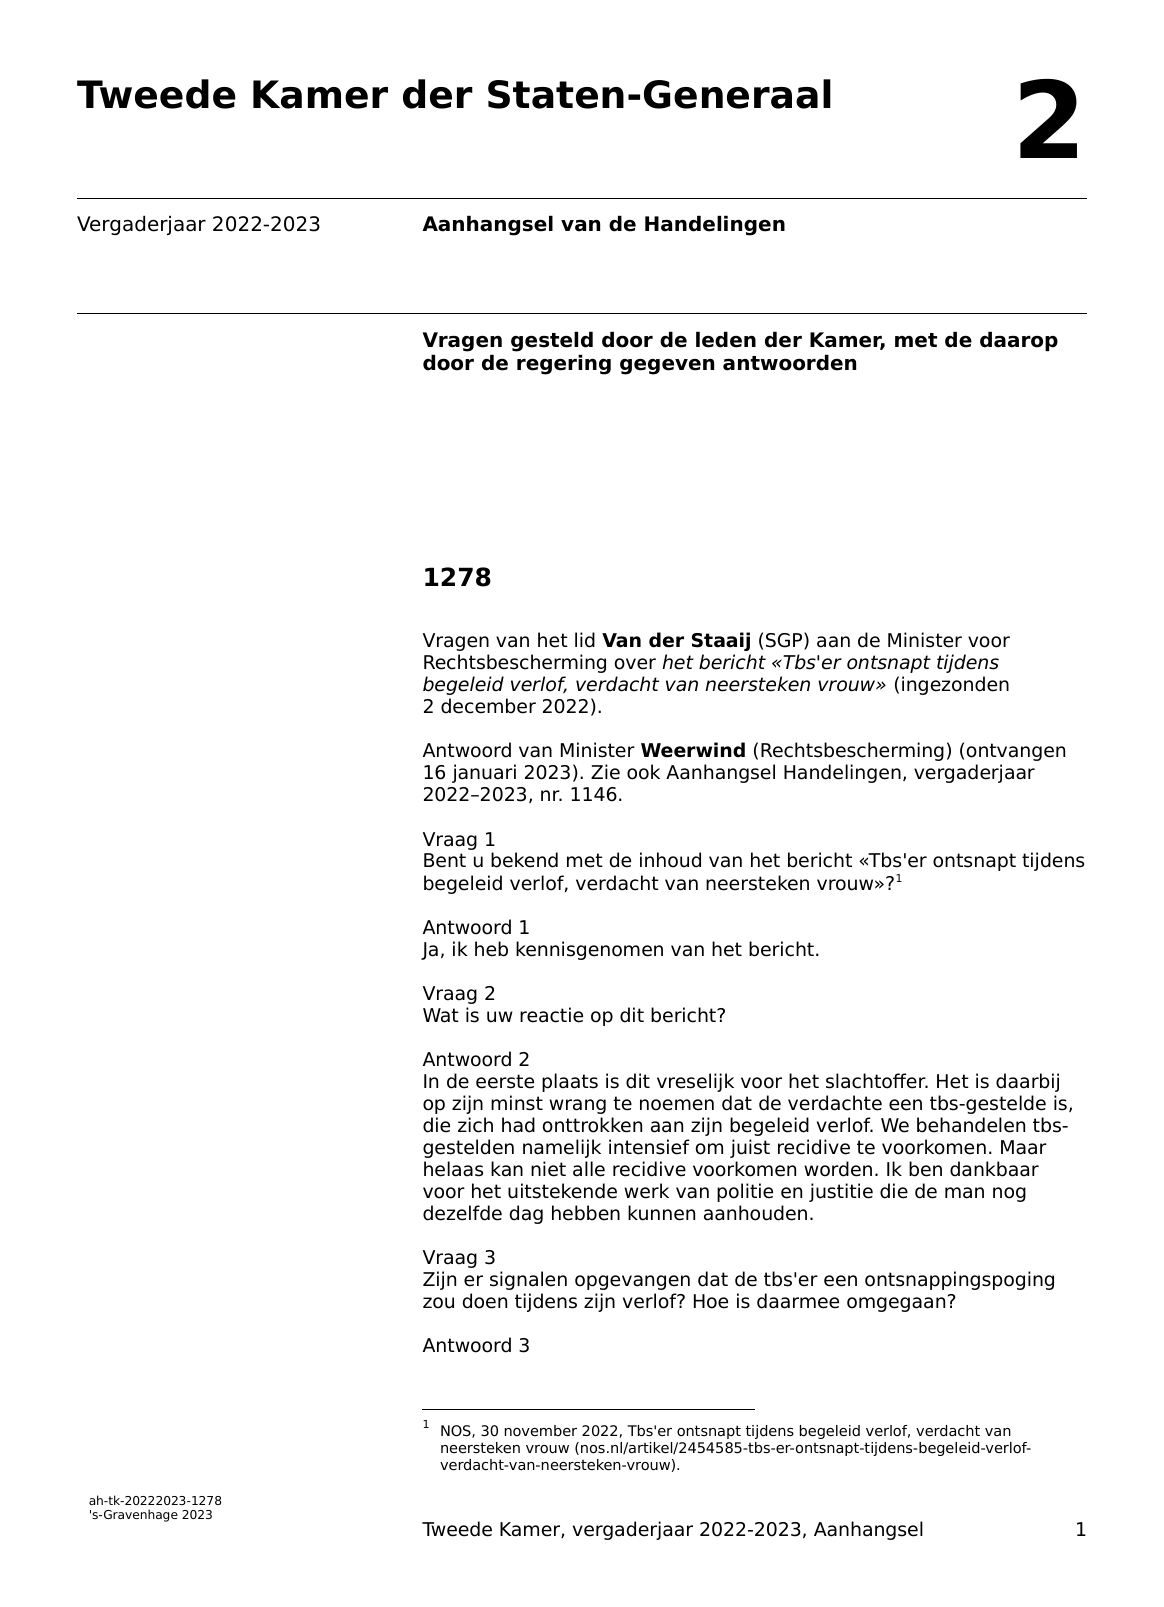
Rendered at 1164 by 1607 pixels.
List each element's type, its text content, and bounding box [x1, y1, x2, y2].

text Antwoord 1 [422, 917, 1087, 938]
text 1278 [422, 563, 1087, 592]
table_cell [77, 314, 422, 375]
text ah-tk-20222023-1278 [88, 1494, 323, 1508]
text Antwoord 2 [422, 1049, 1087, 1071]
text Vraag 2 [422, 983, 1087, 1005]
table_header Tweede Kamer der Staten-Generaal [77, 59, 886, 198]
text Bent u bekend met de inhoud van het bericht «Tbs'er ontsnapt tijdens begeleid verlof, verdacht van neersteken vrouw»? [422, 850, 1087, 894]
text 's-Gravenhage 2023 [88, 1508, 323, 1522]
text NOS, 30 november 2022, Tbs'er ontsnapt tijdens begeleid verlof, verdacht van neersteken vrouw (nos.nl/artikel/2454585-tbs-er-ontsnapt-tijdens-begeleid-verlof-verdacht-van-neersteken-vrouw). [422, 1418, 1087, 1474]
table_cell Aanhangsel van de Handelingen [422, 199, 1087, 313]
table_cell Vragen gesteld door de leden der Kamer, met de daarop door de regering gegeven antwoorden [422, 314, 1087, 375]
text Antwoord van Minister Weerwind (Rechtsbescherming) (ontvangen 16 januari 2023). Zie ook Aanhangsel Handelingen, vergaderjaar 2022–2023, nr. 1146. [422, 740, 1087, 806]
text Ja, ik heb kennisgenomen van het bericht. [422, 938, 1087, 961]
text Vragen van het lid Van der Staaij (SGP) aan de Minister voor Rechtsbescherming over het bericht «Tbs'er ontsnapt tijdens begeleid verlof, verdacht van neersteken vrouw» (ingezonden 2 december 2022). [422, 630, 1087, 718]
text Zijn er signalen opgevangen dat de tbs'er een ontsnappingspoging zou doen tijdens zijn verlof? Hoe is daarmee omgegaan? [422, 1269, 1087, 1313]
table_cell Vergaderjaar 2022-2023 [77, 199, 422, 313]
table_header 2 [886, 59, 1087, 198]
text Wat is uw reactie op dit bericht? [422, 1005, 1087, 1027]
text Antwoord 3 [422, 1335, 1087, 1357]
text Vraag 1 [422, 828, 1087, 850]
text In de eerste plaats is dit vreselijk voor het slachtoffer. Het is daarbij op zijn minst wrang te noemen dat de verdachte een tbs-gestelde is, die zich had onttrokken aan zijn begeleid verlof. We behandelen tbs-gestelden namelijk intensief om juist recidive te voorkomen. Maar helaas kan niet alle recidive voorkomen worden. Ik ben dankbaar voor het uitstekende werk van politie en justitie die de man nog dezelfde dag hebben kunnen aanhouden. [422, 1071, 1087, 1225]
text Vraag 3 [422, 1247, 1087, 1269]
